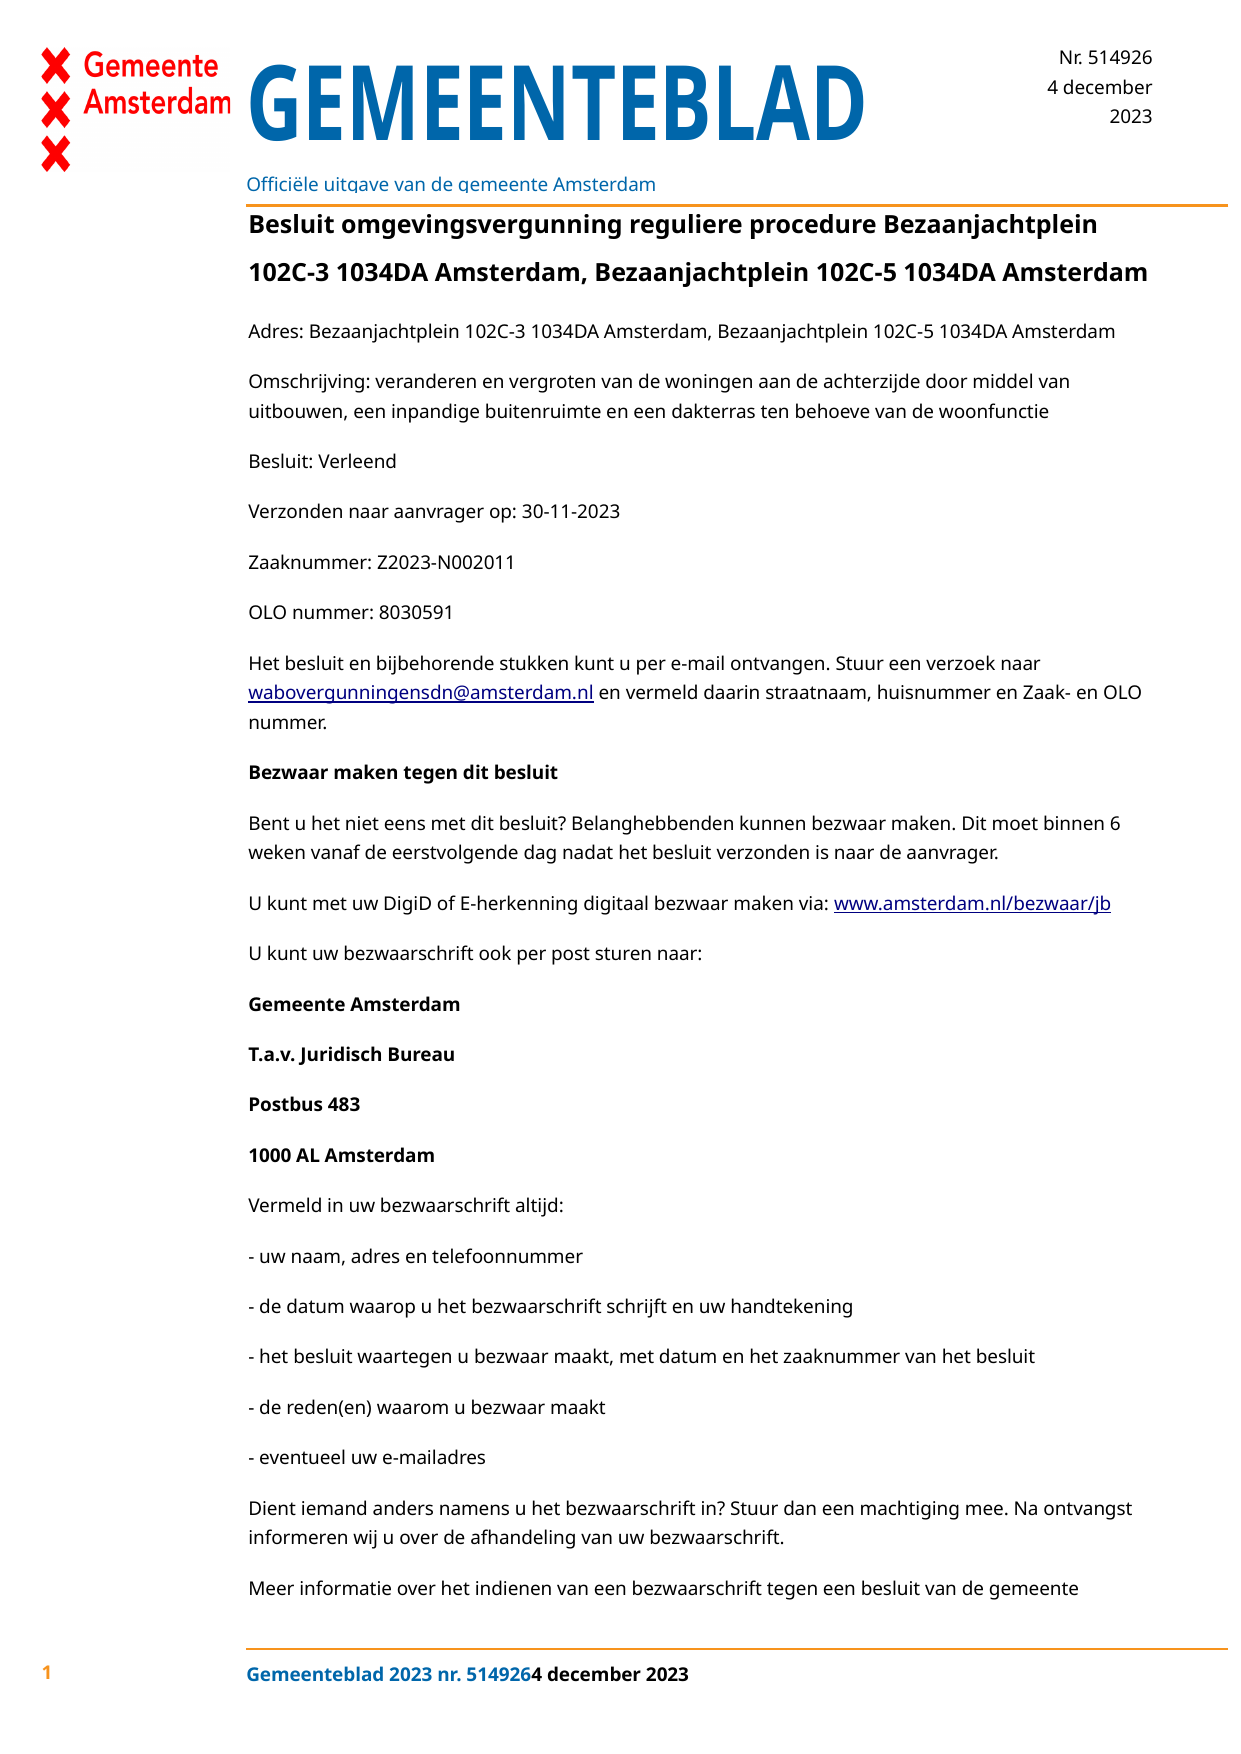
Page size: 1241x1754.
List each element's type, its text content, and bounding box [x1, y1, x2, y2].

text Meer informatie over het indienen van een bezwaarschrift tegen een besluit van de gemeente [248, 1575, 1152, 1601]
text Het besluit en bijbehorende stukken kunt u per e-mail ontvangen. Stuur een verzoek naar wabovergunningensdn@amsterdam.nl en vermeld daarin straatnaam, huisnummer en Zaak- en OLO nummer. [248, 650, 1152, 735]
text U kunt met uw DigiD of E-herkenning digitaal bezwaar maken via: www.amsterdam.nl/bezwaar/jb [248, 890, 1152, 916]
text Adres: Bezaanjachtplein 102C-3 1034DA Amsterdam, Bezaanjachtplein 102C-5 1034DA Amsterdam [248, 318, 1152, 344]
text T.a.v. Juridisch Bureau [248, 1041, 1152, 1067]
text Vermeld in uw bezwaarschrift altijd: [248, 1192, 1152, 1218]
text Besluit: Verleend [248, 448, 1152, 474]
text - eventueel uw e-mailadres [248, 1444, 1152, 1470]
text Bent u het niet eens met dit besluit? Belanghebbenden kunnen bezwaar maken. Dit moet binnen 6 weken vanaf de eerstvolgende dag nadat het besluit verzonden is naar de aanvrager. [248, 810, 1152, 865]
text - het besluit waartegen u bezwaar maakt, met datum en het zaaknummer van het besluit [248, 1344, 1152, 1369]
text Postbus 483 [248, 1092, 1152, 1117]
text Zaaknummer: Z2023-N002011 [248, 549, 1152, 575]
text OLO nummer: 8030591 [248, 599, 1152, 625]
text Dient iemand anders namens u het bezwaarschrift in? Stuur dan een machtiging mee. Na ontvangst informeren wij u over de afhandeling van uw bezwaarschrift. [248, 1495, 1152, 1550]
text - de datum waarop u het bezwaarschrift schrijft en uw handtekening [248, 1293, 1152, 1319]
text Besluit omgevingsvergunning reguliere procedure Bezaanjachtplein 102C-3 1034DA Amsterdam, Bezaanjachtplein 102C-5 1034DA Amsterdam [248, 207, 1152, 288]
text Verzonden naar aanvrager op: 30-11-2023 [248, 499, 1152, 524]
text Gemeente Amsterdam [248, 991, 1152, 1017]
text Omschrijving: veranderen en vergroten van de woningen aan de achterzijde door middel van uitbouwen, een inpandige buitenruimte en een dakterras ten behoeve van de woonfunctie [248, 368, 1152, 424]
text 1000 AL Amsterdam [248, 1142, 1152, 1168]
picture [41, 47, 231, 172]
text - uw naam, adres en telefoonnummer [248, 1243, 1152, 1269]
text Bezwaar maken tegen dit besluit [248, 759, 1152, 785]
text U kunt uw bezwaarschrift ook per post sturen naar: [248, 940, 1152, 966]
text - de reden(en) waarom u bezwaar maakt [248, 1394, 1152, 1420]
